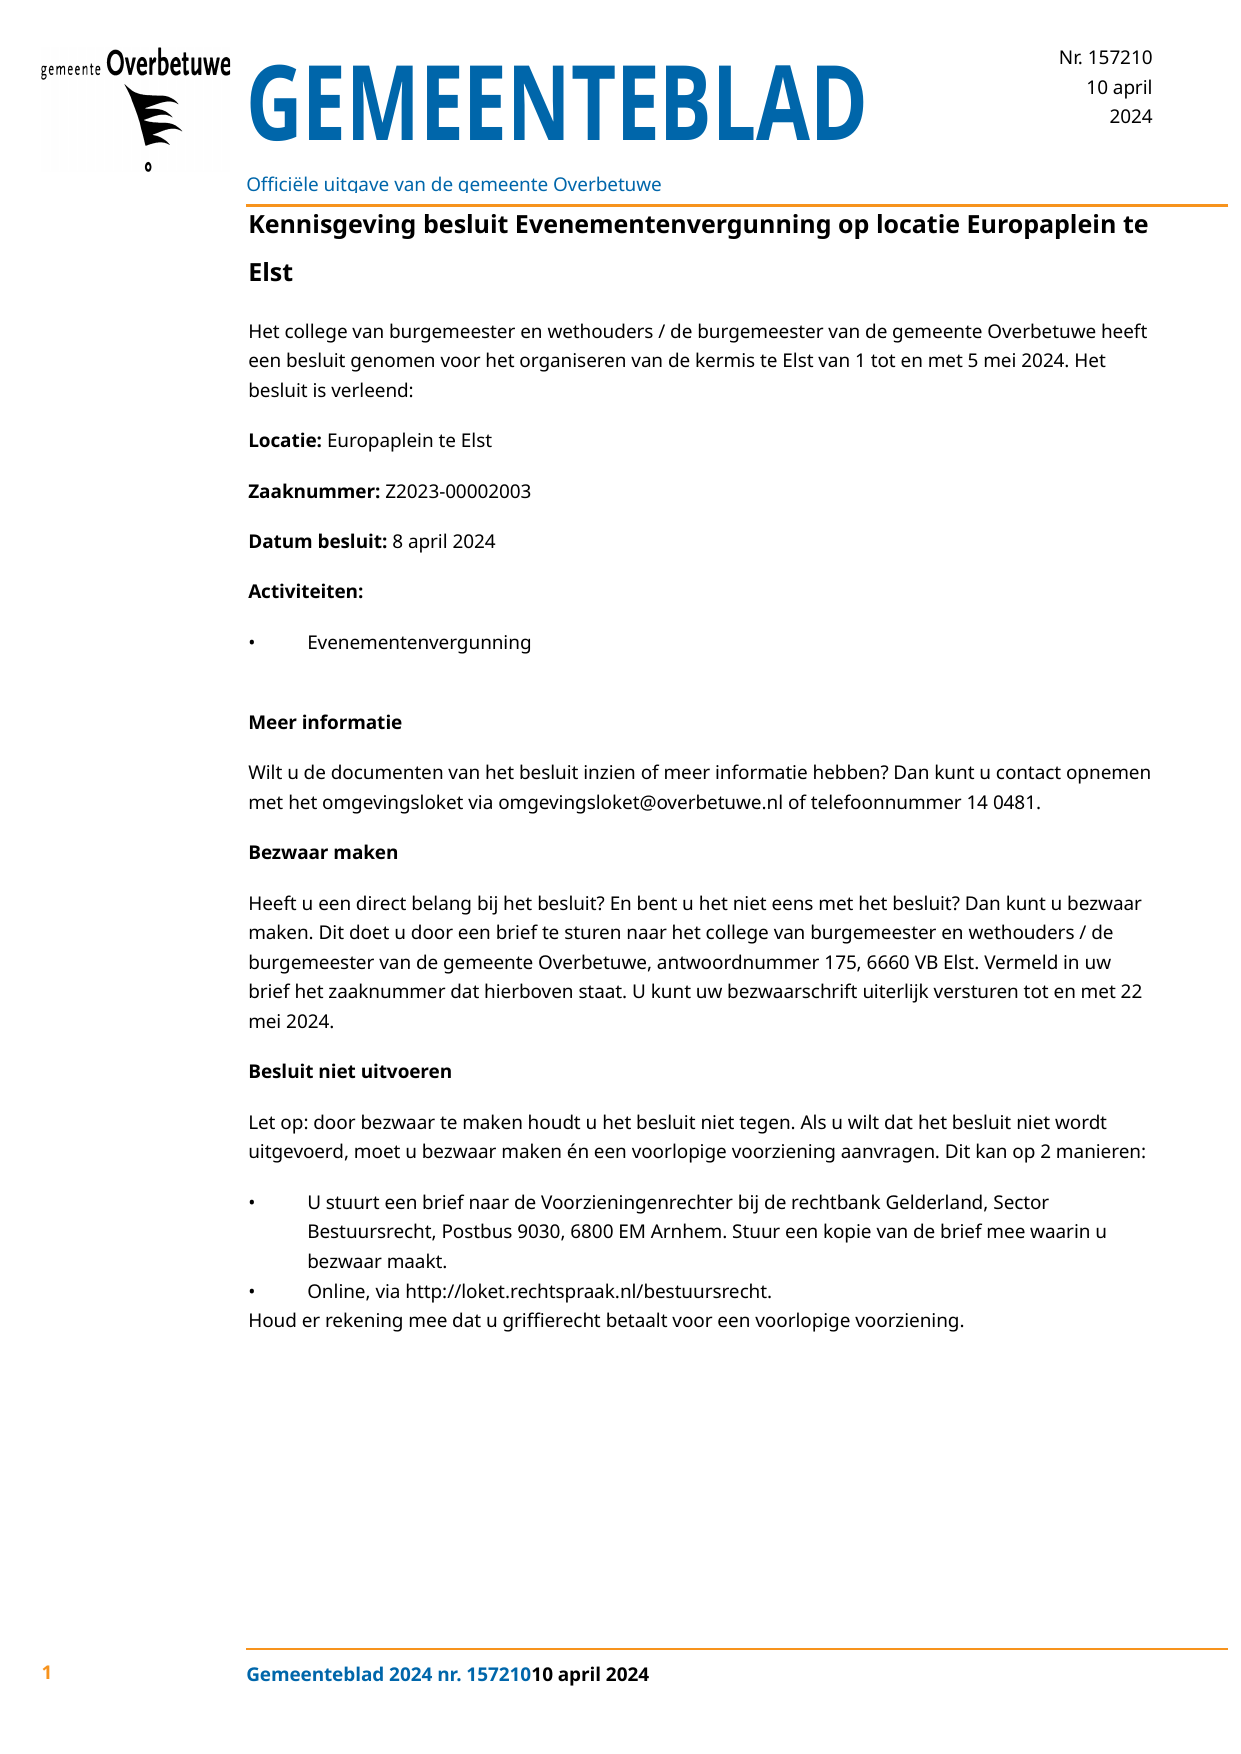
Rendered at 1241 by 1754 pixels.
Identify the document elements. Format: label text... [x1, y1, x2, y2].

list Online, via http://loket.rechtspraak.nl/bestuursrecht. [248, 1278, 1152, 1304]
text Zaaknummer: Z2023-00002003 [248, 478, 1152, 504]
list U stuurt een brief naar de Voorzieningenrechter bij de rechtbank Gelderland, Sector Bestuursrecht, Postbus 9030, 6800 EM Arnhem. Stuur een kopie van de brief mee waarin u bezwaar maakt. [248, 1189, 1152, 1274]
text Bezwaar maken [248, 839, 1152, 865]
text Heeft u een direct belang bij het besluit? En bent u het niet eens met het besluit? Dan kunt u bezwaar maken. Dit doet u door een brief te sturen naar het college van burgemeester en wethouders / de burgemeester van de gemeente Overbetuwe, antwoordnummer 175, 6660 VB Elst. Vermeld in uw brief het zaaknummer dat hierboven staat. U kunt uw bezwaarschrift uiterlijk versturen tot en met 22 mei 2024. [248, 890, 1152, 1034]
text Het college van burgemeester en wethouders / de burgemeester van de gemeente Overbetuwe heeft een besluit genomen voor het organiseren van de kermis te Elst van 1 tot en met 5 mei 2024. Het besluit is verleend: [248, 318, 1152, 403]
text Activiteiten: [248, 579, 1152, 604]
list Evenementenvergunning [248, 629, 1152, 655]
text Besluit niet uitvoeren [248, 1059, 1152, 1084]
text Locatie: Europaplein te Elst [248, 427, 1152, 453]
text Houd er rekening mee dat u griffierecht betaalt voor een voorlopige voorziening. [248, 1307, 1152, 1333]
text Meer informatie [248, 709, 1152, 735]
text Let op: door bezwaar te maken houdt u het besluit niet tegen. Als u wilt dat het besluit niet wordt uitgevoerd, moet u bezwaar maken én een voorlopige voorziening aanvragen. Dit kan op 2 manieren: [248, 1109, 1152, 1164]
text Kennisgeving besluit Evenementenvergunning op locatie Europaplein te Elst [248, 207, 1152, 288]
picture [41, 47, 231, 172]
text Wilt u de documenten van het besluit inzien of meer informatie hebben? Dan kunt u contact opnemen met het omgevingsloket via omgevingsloket@overbetuwe.nl of telefoonnummer 14 0481. [248, 759, 1152, 815]
text Datum besluit: 8 april 2024 [248, 528, 1152, 554]
